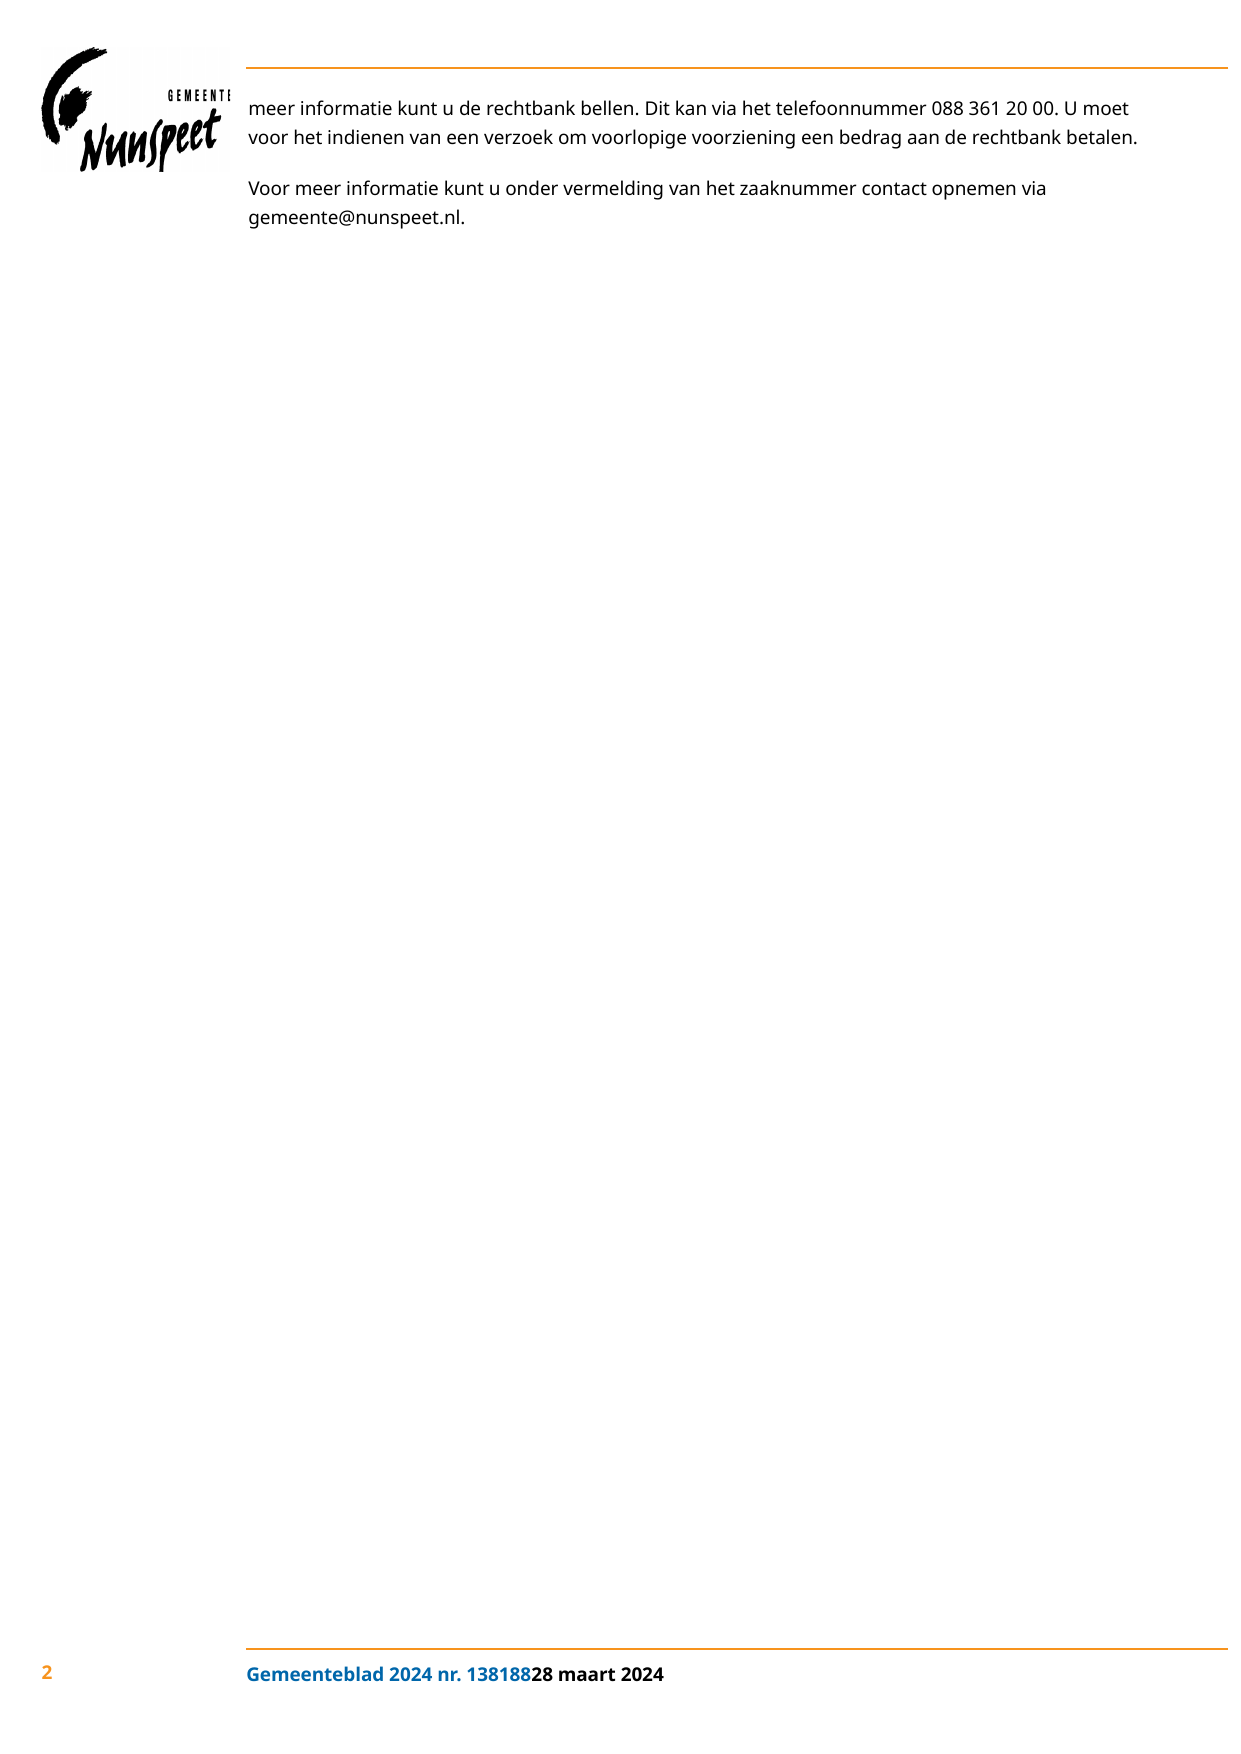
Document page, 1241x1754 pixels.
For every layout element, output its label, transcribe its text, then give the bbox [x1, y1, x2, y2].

text meer informatie kunt u de rechtbank bellen. Dit kan via het telefoonnummer 088 361 20 00. U moet voor het indienen van een verzoek om voorlopige voorziening een bedrag aan de rechtbank betalen. [248, 95, 1152, 150]
picture [41, 47, 231, 172]
text Voor meer informatie kunt u onder vermelding van het zaaknummer contact opnemen via gemeente@nunspeet.nl. [248, 175, 1152, 230]
